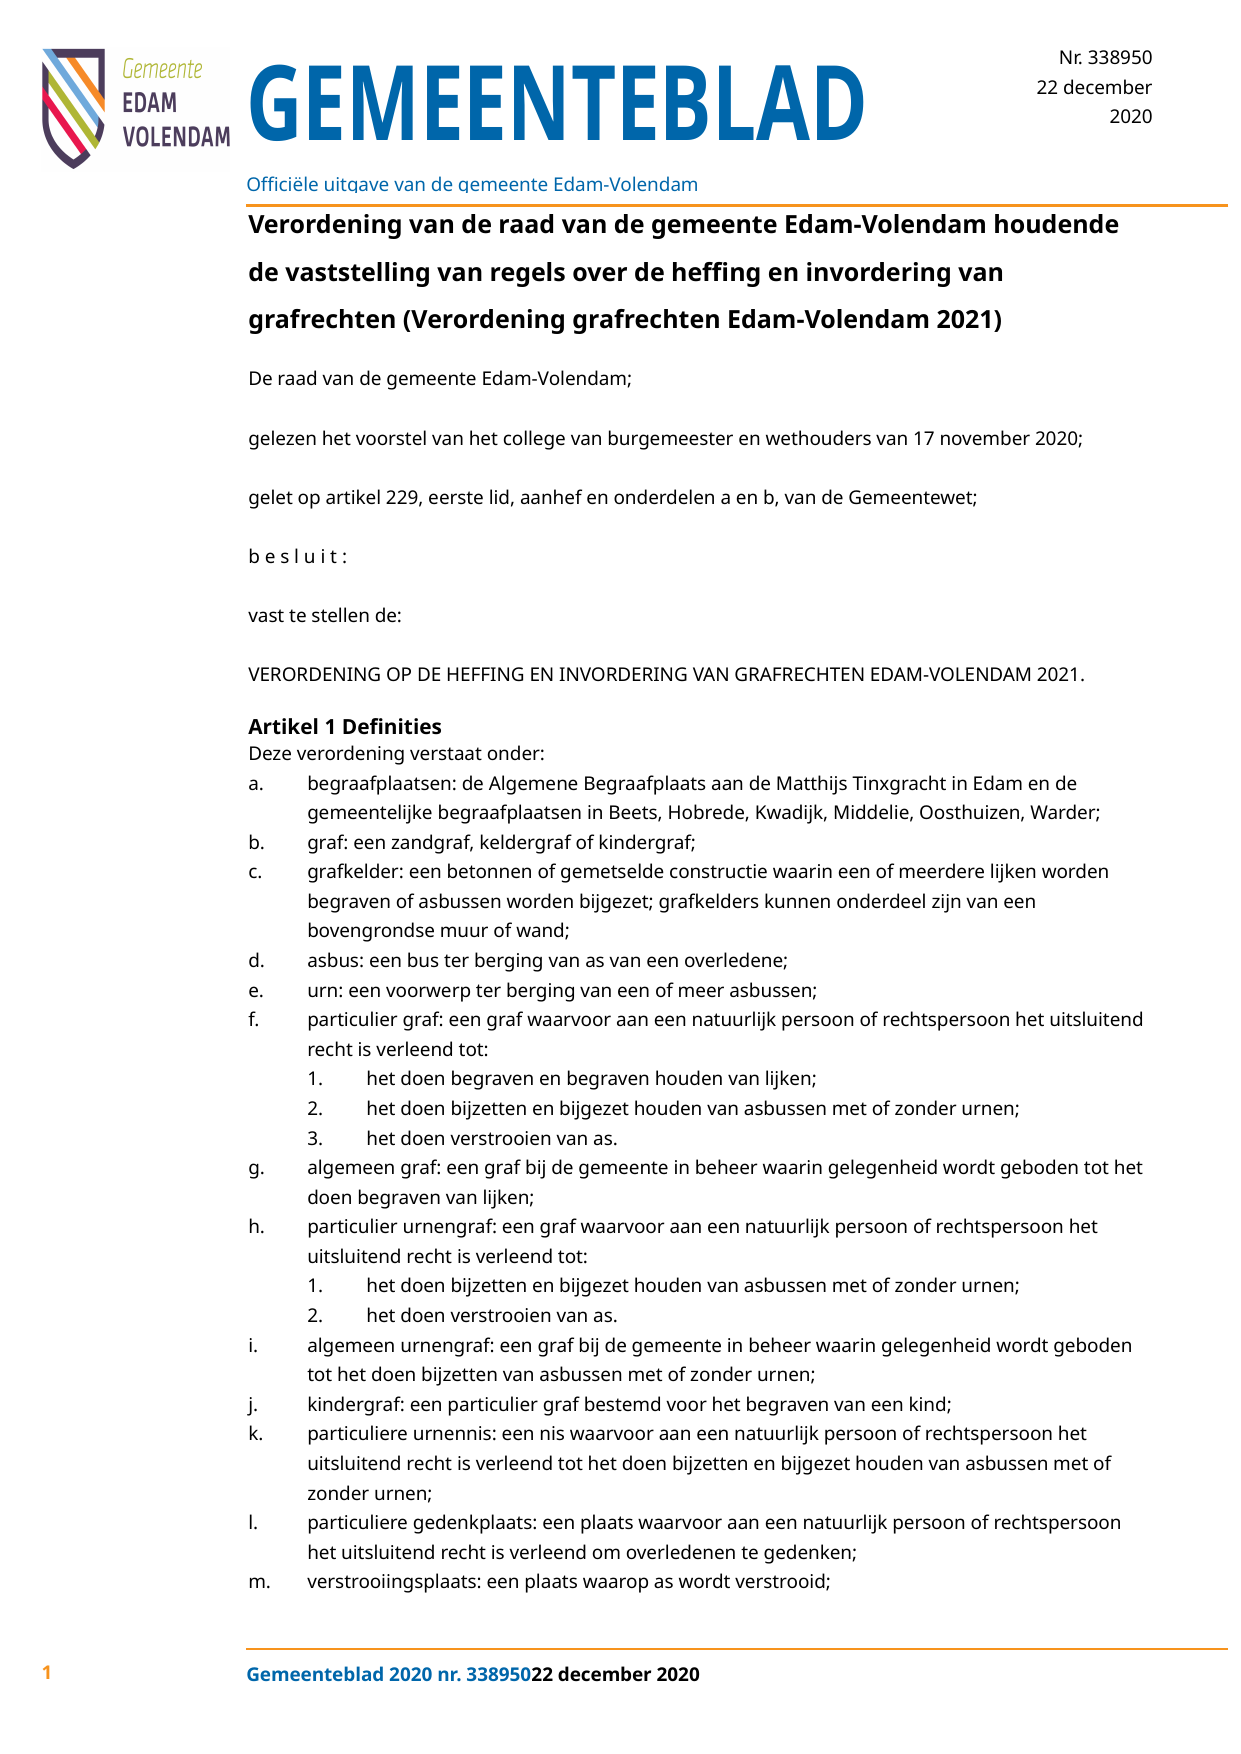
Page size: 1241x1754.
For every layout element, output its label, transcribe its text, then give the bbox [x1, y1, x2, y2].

list het doen bijzetten en bijgezet houden van asbussen met of zonder urnen; [307, 1273, 1152, 1298]
text b e s l u i t : [248, 543, 1152, 569]
list het doen verstrooien van as. [307, 1302, 1152, 1328]
list begraafplaatsen: de Algemene Begraafplaats aan de Matthijs Tinxgracht in Edam en de gemeentelijke begraafplaatsen in Beets, Hobrede, Kwadijk, Middelie, Oosthuizen, Warder; [248, 770, 1152, 825]
list het doen bijzetten en bijgezet houden van asbussen met of zonder urnen; [307, 1095, 1152, 1121]
list urn: een voorwerp ter berging van een of meer asbussen; [248, 977, 1152, 1003]
text De raad van de gemeente Edam-Volendam; [248, 366, 1152, 391]
list kindergraf: een particulier graf bestemd voor het begraven van een kind; [248, 1391, 1152, 1417]
list het doen begraven en begraven houden van lijken; [307, 1066, 1152, 1091]
list graf: een zandgraf, keldergraf of kindergraf; [248, 829, 1152, 855]
list particuliere urnennis: een nis waarvoor aan een natuurlijk persoon of rechtspersoon het uitsluitend recht is verleend tot het doen bijzetten en bijgezet houden van asbussen met of zonder urnen; [248, 1421, 1152, 1506]
text gelezen het voorstel van het college van burgemeester en wethouders van 17 november 2020; [248, 425, 1152, 450]
text Artikel 1 Definities [248, 712, 1152, 740]
list algemeen graf: een graf bij de gemeente in beheer waarin gelegenheid wordt geboden tot het doen begraven van lijken; [248, 1154, 1152, 1210]
list particulier graf: een graf waarvoor aan een natuurlijk persoon of rechtspersoon het uitsluitend recht is verleend tot: [248, 1006, 1152, 1062]
list algemeen urnengraf: een graf bij de gemeente in beheer waarin gelegenheid wordt geboden tot het doen bijzetten van asbussen met of zonder urnen; [248, 1332, 1152, 1387]
text VERORDENING OP DE HEFFING EN INVORDERING VAN GRAFRECHTEN EDAM-VOLENDAM 2021. [248, 661, 1152, 687]
list particulier urnengraf: een graf waarvoor aan een natuurlijk persoon of rechtspersoon het uitsluitend recht is verleend tot: [248, 1213, 1152, 1269]
list asbus: een bus ter berging van as van een overledene; [248, 947, 1152, 973]
list verstrooiingsplaats: een plaats waarop as wordt verstrooid; [248, 1568, 1152, 1594]
list het doen verstrooien van as. [307, 1125, 1152, 1151]
list grafkelder: een betonnen of gemetselde constructie waarin een of meerdere lijken worden begraven of asbussen worden bijgezet; grafkelders kunnen onderdeel zijn van een bovengrondse muur of wand; [248, 858, 1152, 943]
text Deze verordening verstaat onder: [248, 740, 1152, 766]
text vast te stellen de: [248, 602, 1152, 628]
picture [41, 47, 231, 172]
text gelet op artikel 229, eerste lid, aanhef en onderdelen a en b, van de Gemeentewet; [248, 484, 1152, 509]
text Verordening van de raad van de gemeente Edam-Volendam houdende de vaststelling van regels over de heffing en invordering van grafrechten (Verordening grafrechten Edam-Volendam 2021) [248, 207, 1152, 336]
list particuliere gedenkplaats: een plaats waarvoor aan een natuurlijk persoon of rechtspersoon het uitsluitend recht is verleend om overledenen te gedenken; [248, 1509, 1152, 1565]
